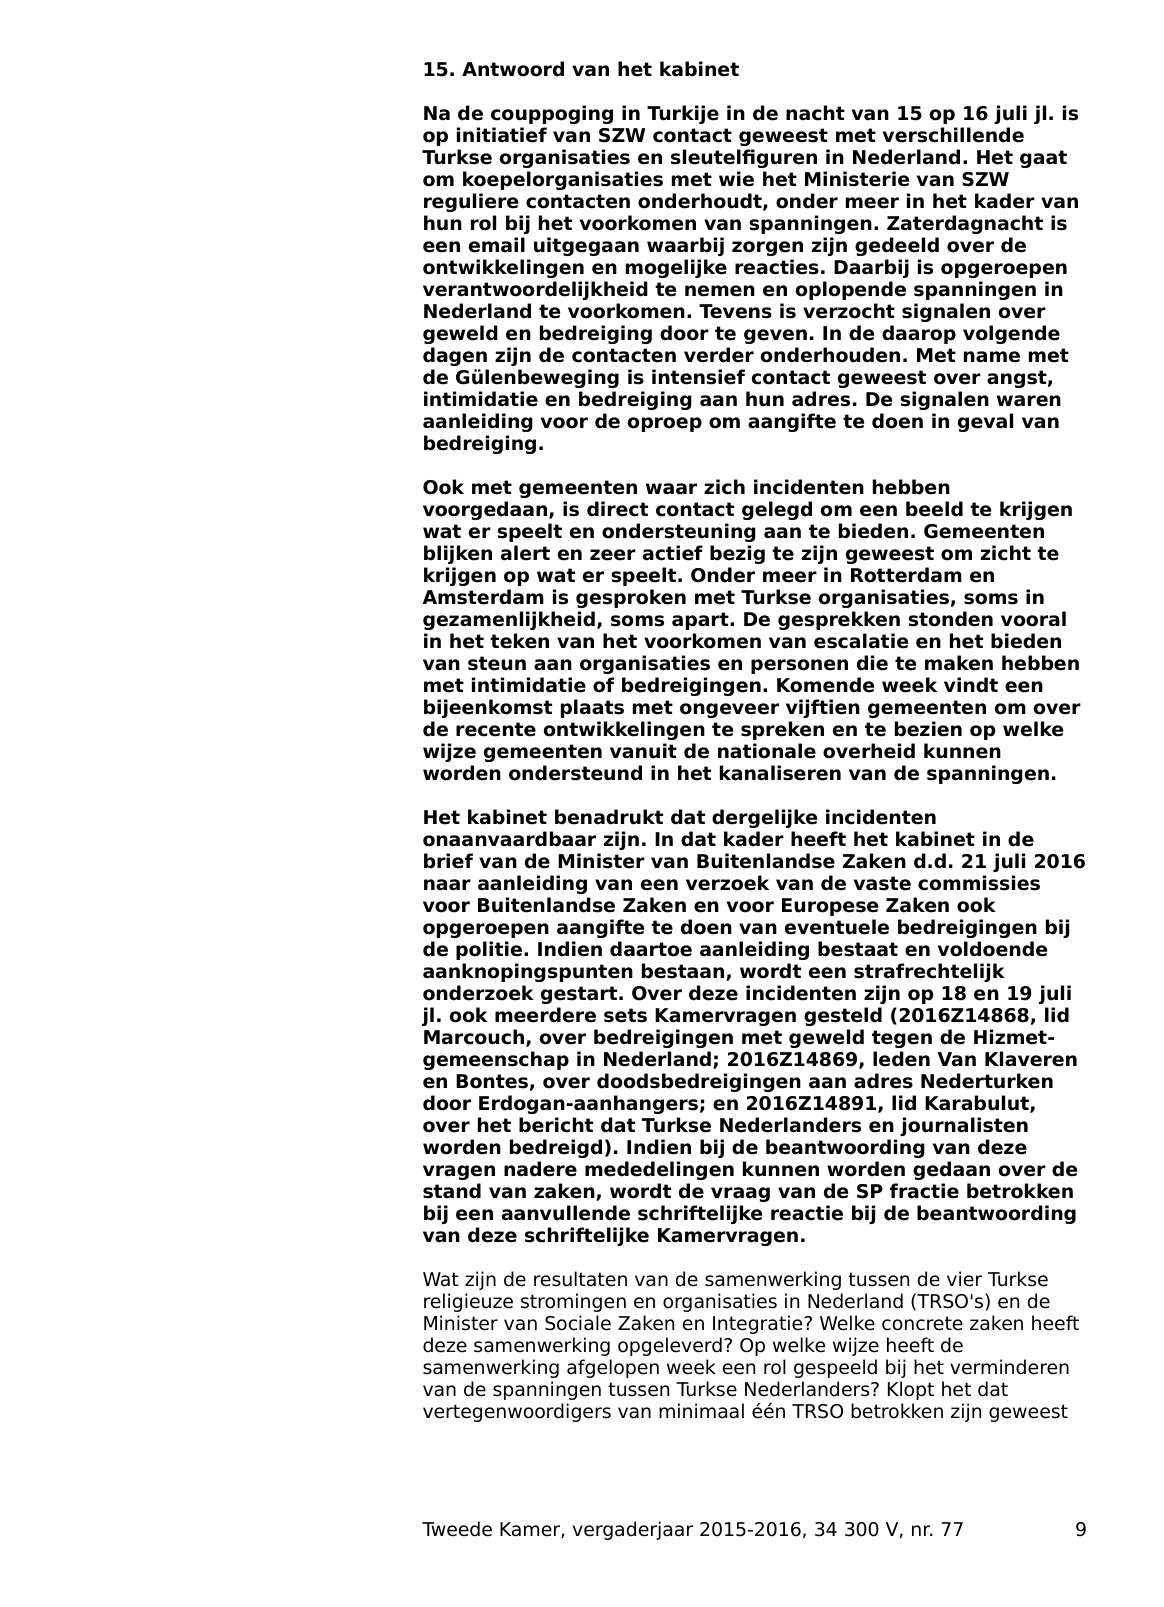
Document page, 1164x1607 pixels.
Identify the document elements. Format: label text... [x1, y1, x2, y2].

text Ook met gemeenten waar zich incidenten hebben voorgedaan, is direct contact gelegd om een beeld te krijgen wat er speelt en ondersteuning aan te bieden. Gemeenten blijken alert en zeer actief bezig te zijn geweest om zicht te krijgen op wat er speelt. Onder meer in Rotterdam en Amsterdam is gesproken met Turkse organisaties, soms in gezamenlijkheid, soms apart. De gesprekken stonden vooral in het teken van het voorkomen van escalatie en het bieden van steun aan organisaties en personen die te maken hebben met intimidatie of bedreigingen. Komende week vindt een bijeenkomst plaats met ongeveer vijftien gemeenten om over de recente ontwikkelingen te spreken en te bezien op welke wijze gemeenten vanuit de nationale overheid kunnen worden ondersteund in het kanaliseren van de spanningen. [422, 477, 1087, 785]
subtitle 15. Antwoord van het kabinet [422, 59, 1087, 81]
text Na de couppoging in Turkije in de nacht van 15 op 16 juli jl. is op initiatief van SZW contact geweest met verschillende Turkse organisaties en sleutelfiguren in Nederland. Het gaat om koepelorganisaties met wie het Ministerie van SZW reguliere contacten onderhoudt, onder meer in het kader van hun rol bij het voorkomen van spanningen. Zaterdagnacht is een email uitgegaan waarbij zorgen zijn gedeeld over de ontwikkelingen en mogelijke reacties. Daarbij is opgeroepen verantwoordelijkheid te nemen en oplopende spanningen in Nederland te voorkomen. Tevens is verzocht signalen over geweld en bedreiging door te geven. In de daarop volgende dagen zijn de contacten verder onderhouden. Met name met de Gülenbeweging is intensief contact geweest over angst, intimidatie en bedreiging aan hun adres. De signalen waren aanleiding voor de oproep om aangifte te doen in geval van bedreiging. [422, 103, 1087, 455]
text Het kabinet benadrukt dat dergelijke incidenten onaanvaardbaar zijn. In dat kader heeft het kabinet in de brief van de Minister van Buitenlandse Zaken d.d. 21 juli 2016 naar aanleiding van een verzoek van de vaste commissies voor Buitenlandse Zaken en voor Europese Zaken ook opgeroepen aangifte te doen van eventuele bedreigingen bij de politie. Indien daartoe aanleiding bestaat en voldoende aanknopingspunten bestaan, wordt een strafrechtelijk onderzoek gestart. Over deze incidenten zijn op 18 en 19 juli jl. ook meerdere sets Kamervragen gesteld (2016Z14868, lid Marcouch, over bedreigingen met geweld tegen de Hizmet-gemeenschap in Nederland; 2016Z14869, leden Van Klaveren en Bontes, over doodsbedreigingen aan adres Nederturken door Erdogan-aanhangers; en 2016Z14891, lid Karabulut, over het bericht dat Turkse Nederlanders en journalisten worden bedreigd). Indien bij de beantwoording van deze vragen nadere mededelingen kunnen worden gedaan over de stand van zaken, wordt de vraag van de SP fractie betrokken bij een aanvullende schriftelijke reactie bij de beantwoording van deze schriftelijke Kamervragen. [422, 807, 1087, 1247]
text Wat zijn de resultaten van de samenwerking tussen de vier Turkse religieuze stromingen en organisaties in Nederland (TRSO's) en de Minister van Sociale Zaken en Integratie? Welke concrete zaken heeft deze samenwerking opgeleverd? Op welke wijze heeft de samenwerking afgelopen week een rol gespeeld bij het verminderen van de spanningen tussen Turkse Nederlanders? Klopt het dat vertegenwoordigers van minimaal één TRSO betrokken zijn geweest [422, 1269, 1087, 1423]
